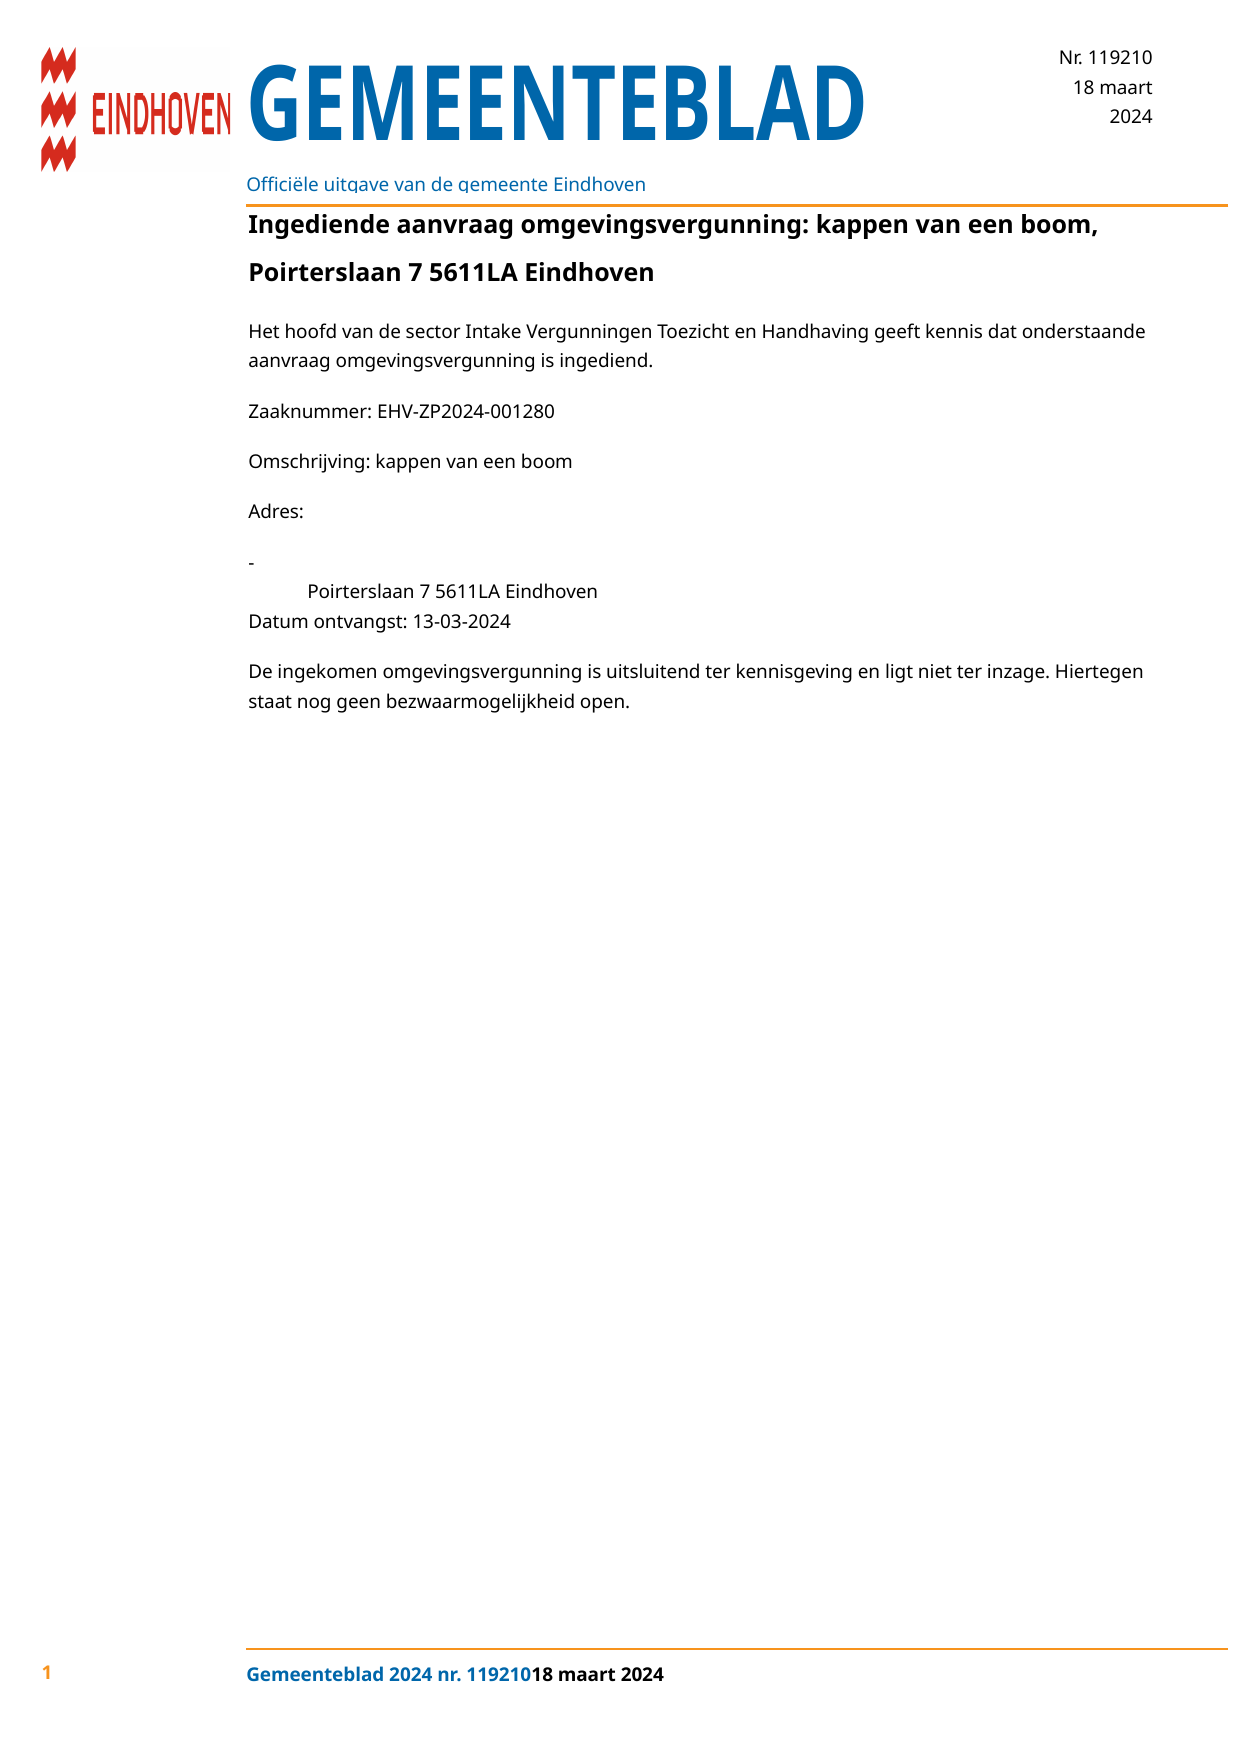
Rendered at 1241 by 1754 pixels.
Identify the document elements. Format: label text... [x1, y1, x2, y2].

text Omschrijving: kappen van een boom [248, 448, 1152, 474]
text Zaaknummer: EHV-ZP2024-001280 [248, 398, 1152, 424]
list Poirterslaan 7 5611LA Eindhoven [248, 579, 1152, 604]
text Het hoofd van de sector Intake Vergunningen Toezicht en Handhaving geeft kennis dat onderstaande aanvraag omgevingsvergunning is ingediend. [248, 318, 1152, 373]
text Datum ontvangst: 13-03-2024 [248, 608, 1152, 634]
picture [41, 47, 231, 172]
text Ingediende aanvraag omgevingsvergunning: kappen van een boom, Poirterslaan 7 5611LA Eindhoven [248, 207, 1152, 288]
text De ingekomen omgevingsvergunning is uitsluitend ter kennisgeving en ligt niet ter inzage. Hiertegen staat nog geen bezwaarmogelijkheid open. [248, 659, 1152, 714]
text Adres: [248, 499, 1152, 524]
